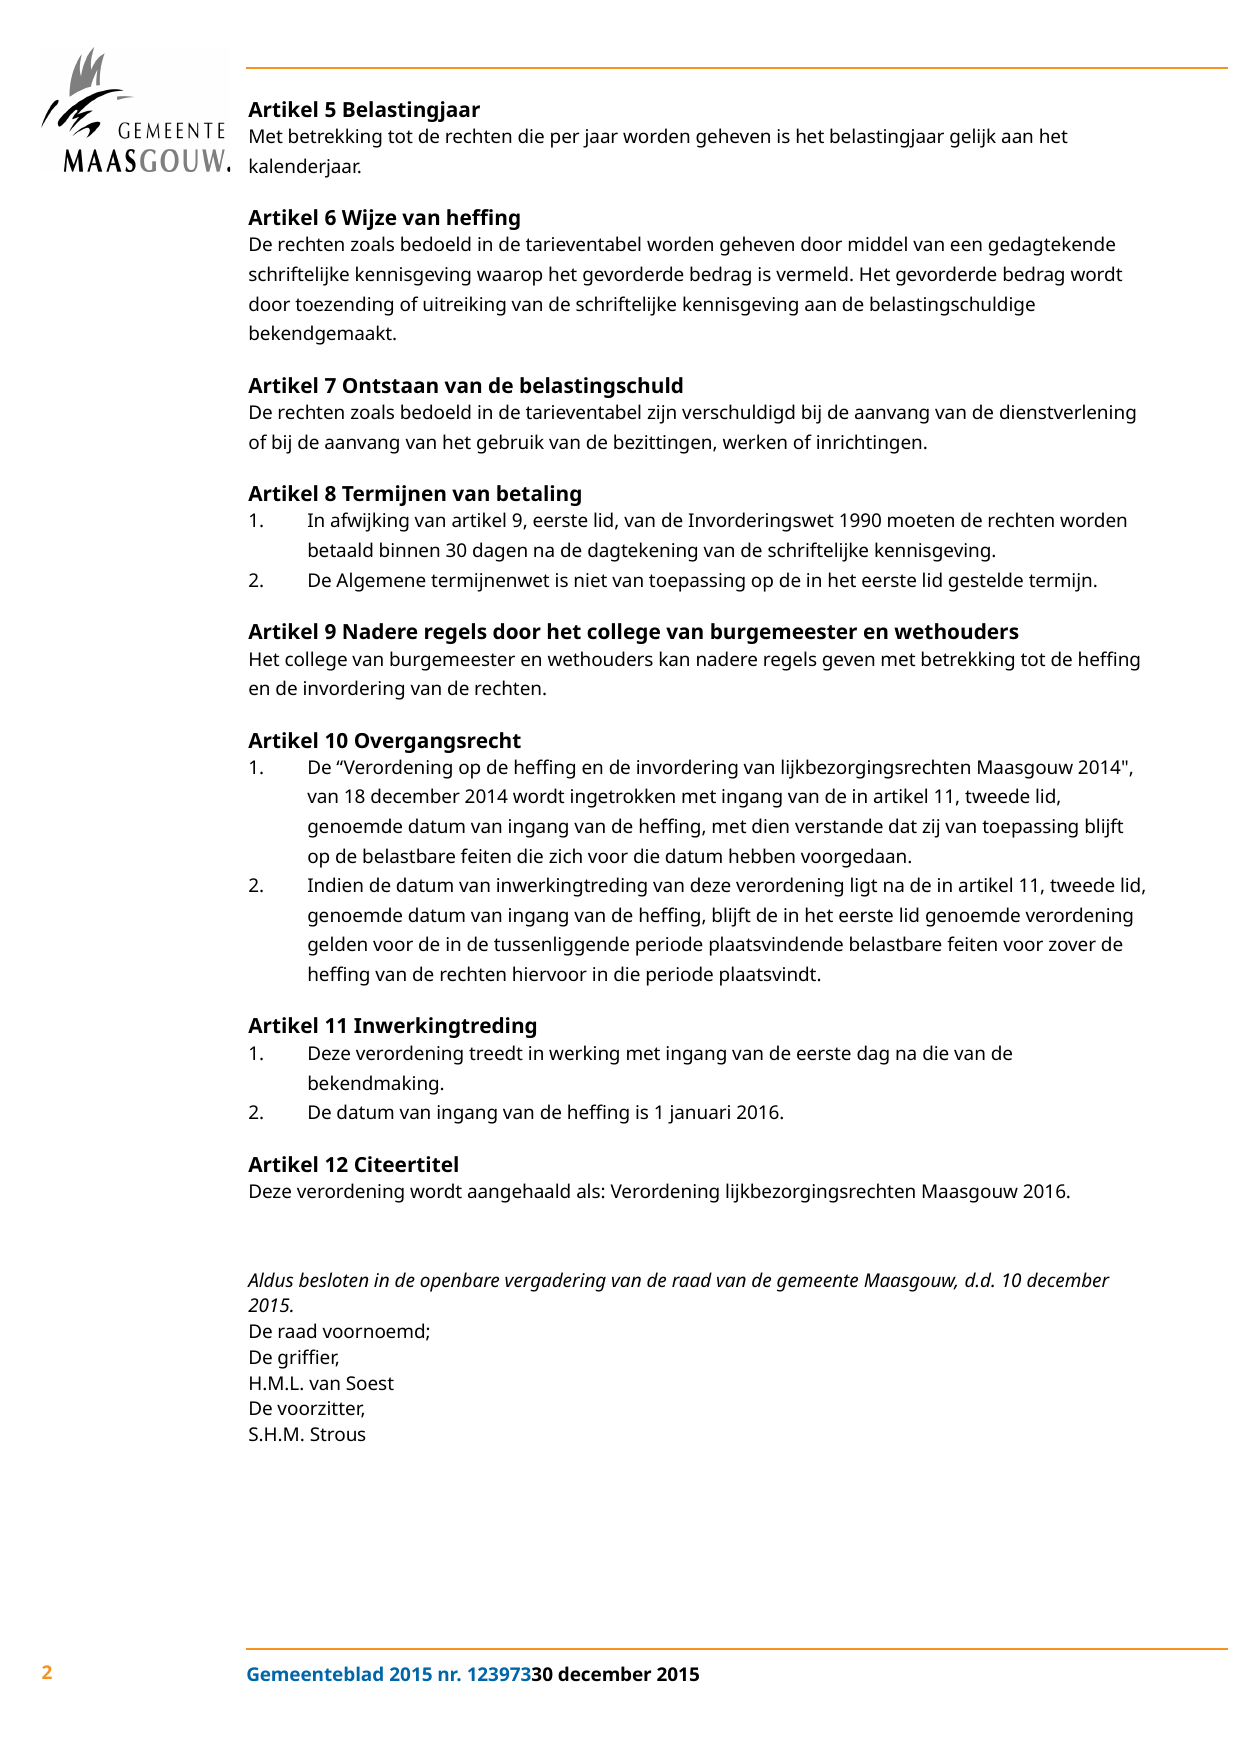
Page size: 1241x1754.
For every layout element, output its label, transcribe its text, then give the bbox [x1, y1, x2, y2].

text H.M.L. van Soest [248, 1370, 1152, 1396]
text Het college van burgemeester en wethouders kan nadere regels geven met betrekking tot de heffing en de invordering van de rechten. [248, 646, 1152, 701]
text Artikel 6 Wijze van heffing [248, 203, 1152, 232]
text S.H.M. Strous [248, 1421, 1152, 1447]
text Artikel 10 Overgangsrecht [248, 726, 1152, 754]
list De Algemene termijnenwet is niet van toepassing op de in het eerste lid gestelde termijn. [248, 567, 1152, 593]
text Aldus besloten in de openbare vergadering van de raad van de gemeente Maasgouw, d.d. 10 december 2015. [248, 1267, 1152, 1318]
text Met betrekking tot de rechten die per jaar worden geheven is het belastingjaar gelijk aan het kalenderjaar. [248, 123, 1152, 178]
text Artikel 9 Nadere regels door het college van burgemeester en wethouders [248, 617, 1152, 646]
list Indien de datum van inwerkingtreding van deze verordening ligt na de in artikel 11, tweede lid, genoemde datum van ingang van de heffing, blijft de in het eerste lid genoemde verordening gelden voor de in de tussenliggende periode plaatsvindende belastbare feiten voor zover de heffing van de rechten hiervoor in die periode plaatsvindt. [248, 872, 1152, 987]
text De voorzitter, [248, 1396, 1152, 1421]
list De datum van ingang van de heffing is 1 januari 2016. [248, 1099, 1152, 1125]
text De rechten zoals bedoeld in de tarieventabel zijn verschuldigd bij de aanvang van de dienstverlening of bij de aanvang van het gebruik van de bezittingen, werken of inrichtingen. [248, 399, 1152, 454]
list Deze verordening treedt in werking met ingang van de eerste dag na die van de bekendmaking. [248, 1040, 1152, 1095]
text Artikel 12 Citeertitel [248, 1150, 1152, 1178]
text Artikel 8 Termijnen van betaling [248, 479, 1152, 508]
text De rechten zoals bedoeld in de tarieventabel worden geheven door middel van een gedagtekende schriftelijke kennisgeving waarop het gevorderde bedrag is vermeld. Het gevorderde bedrag wordt door toezending of uitreiking van de schriftelijke kennisgeving aan de belastingschuldige bekendgemaakt. [248, 232, 1152, 346]
text De griffier, [248, 1344, 1152, 1370]
text Artikel 11 Inwerkingtreding [248, 1012, 1152, 1040]
list De “Verordening op de heffing en de invordering van lijkbezorgingsrechten Maasgouw 2014", van 18 december 2014 wordt ingetrokken met ingang van de in artikel 11, tweede lid, genoemde datum van ingang van de heffing, met dien verstande dat zij van toepassing blijft op de belastbare feiten die zich voor die datum hebben voorgedaan. [248, 754, 1152, 869]
text Artikel 7 Ontstaan van de belastingschuld [248, 371, 1152, 399]
text Deze verordening wordt aangehaald als: Verordening lijkbezorgingsrechten Maasgouw 2016. [248, 1178, 1152, 1204]
list In afwijking van artikel 9, eerste lid, van de Invorderingswet 1990 moeten de rechten worden betaald binnen 30 dagen na de dagtekening van de schriftelijke kennisgeving. [248, 508, 1152, 563]
text De raad voornoemd; [248, 1318, 1152, 1344]
text Artikel 5 Belastingjaar [248, 95, 1152, 123]
picture [41, 47, 231, 172]
